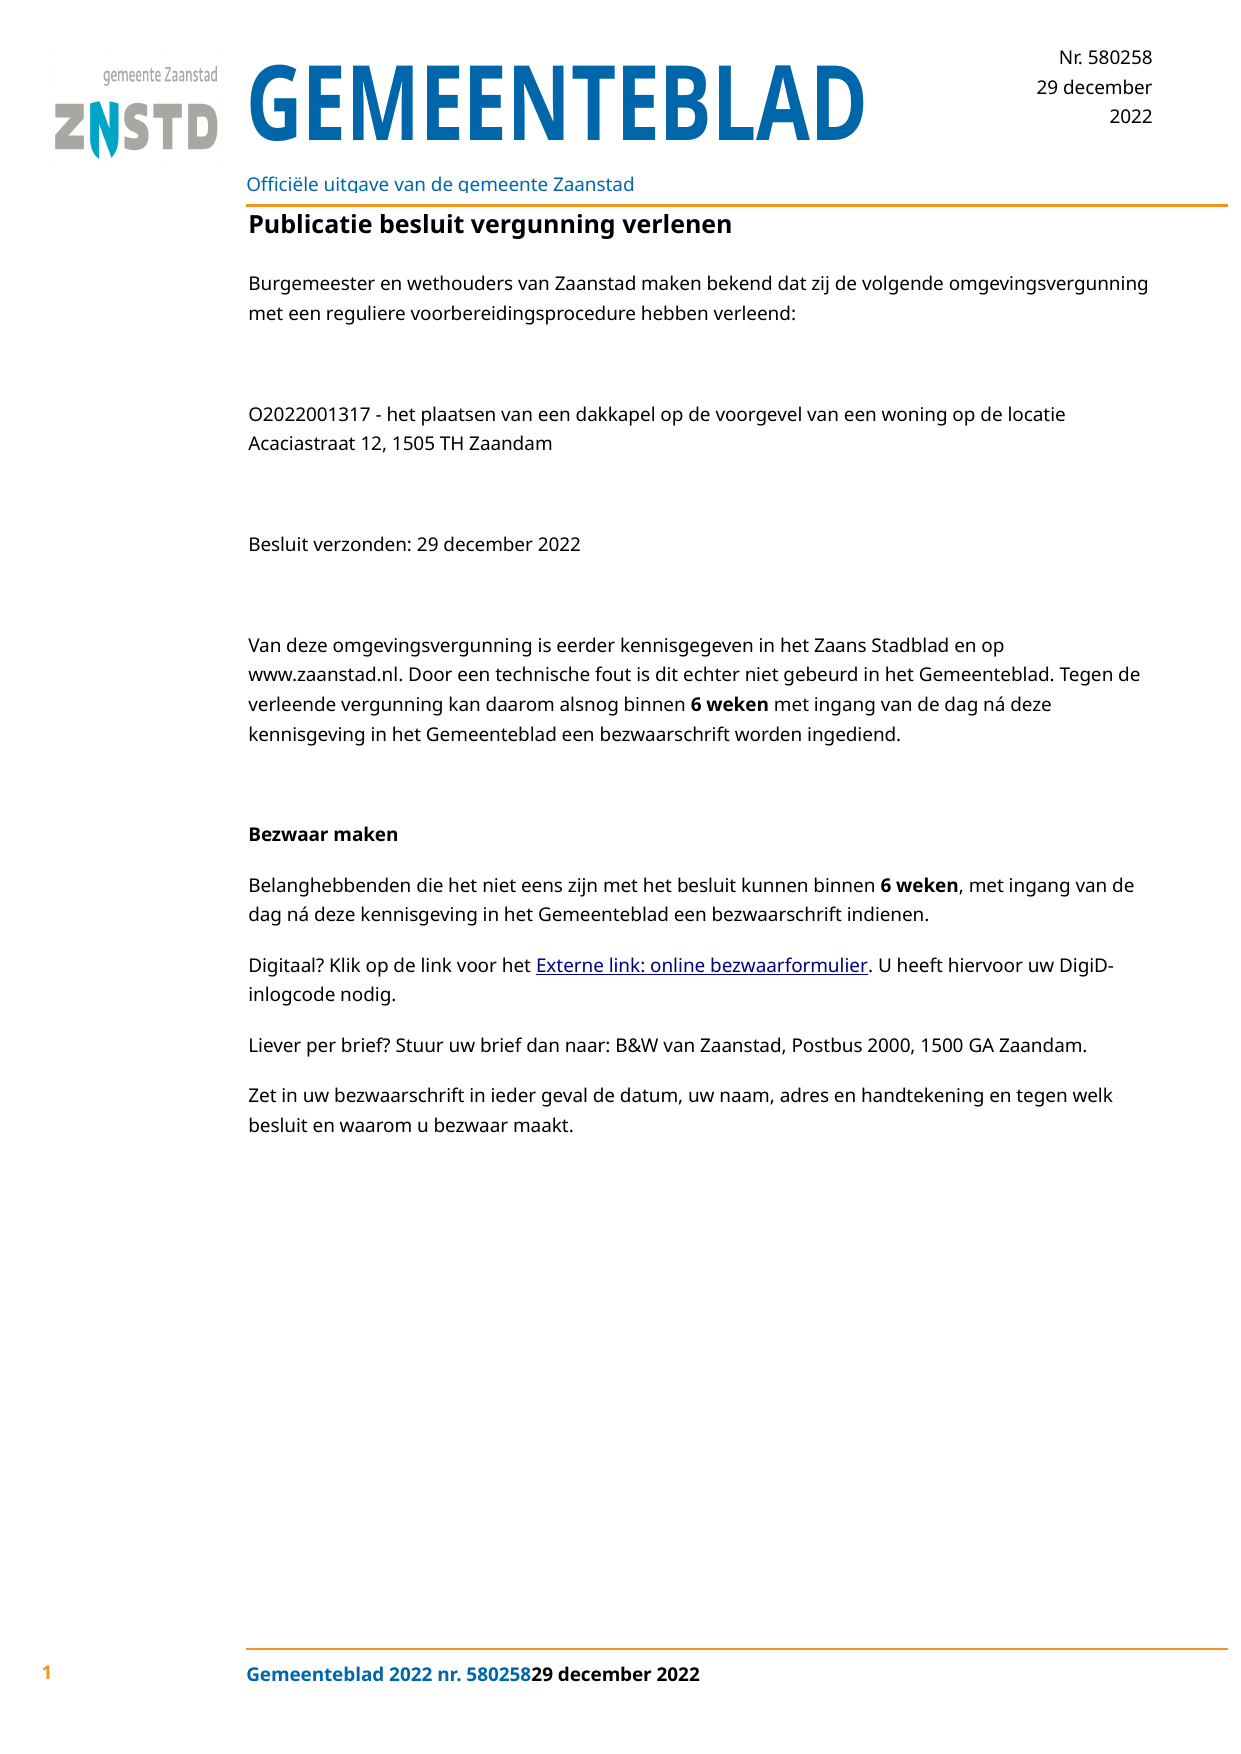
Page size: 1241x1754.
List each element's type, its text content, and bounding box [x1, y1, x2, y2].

text Liever per brief? Stuur uw brief dan naar: B&W van Zaanstad, Postbus 2000, 1500 GA Zaandam. [248, 1032, 1152, 1058]
text Van deze omgevingsvergunning is eerder kennisgegeven in het Zaans Stadblad en op www.zaanstad.nl. Door een technische fout is dit echter niet gebeurd in het Gemeenteblad. Tegen de verleende vergunning kan daarom alsnog binnen 6 weken met ingang van de dag ná deze kennisgeving in het Gemeenteblad een bezwaarschrift worden ingediend. [248, 632, 1152, 746]
text Besluit verzonden: 29 december 2022 [248, 531, 1152, 557]
text Digitaal? Klik op de link voor het Externe link: online bezwaarformulier. U heeft hiervoor uw DigiD-inlogcode nodig. [248, 952, 1152, 1007]
text O2022001317 - het plaatsen van een dakkapel op de voorgevel van een woning op de locatie Acaciastraat 12, 1505 TH Zaandam [248, 401, 1152, 456]
text Burgemeester en wethouders van Zaanstad maken bekend dat zij de volgende omgevingsvergunning met een reguliere voorbereidingsprocedure hebben verleend: [248, 270, 1152, 326]
text Publicatie besluit vergunning verlenen [248, 207, 1152, 241]
text Zet in uw bezwaarschrift in ieder geval de datum, uw naam, adres en handtekening en tegen welk besluit en waarom u bezwaar maakt. [248, 1082, 1152, 1138]
text Belanghebbenden die het niet eens zijn met het besluit kunnen binnen 6 weken, met ingang van de dag ná deze kennisgeving in het Gemeenteblad een bezwaarschrift indienen. [248, 872, 1152, 927]
text Bezwaar maken [248, 822, 1152, 847]
picture [41, 47, 231, 172]
